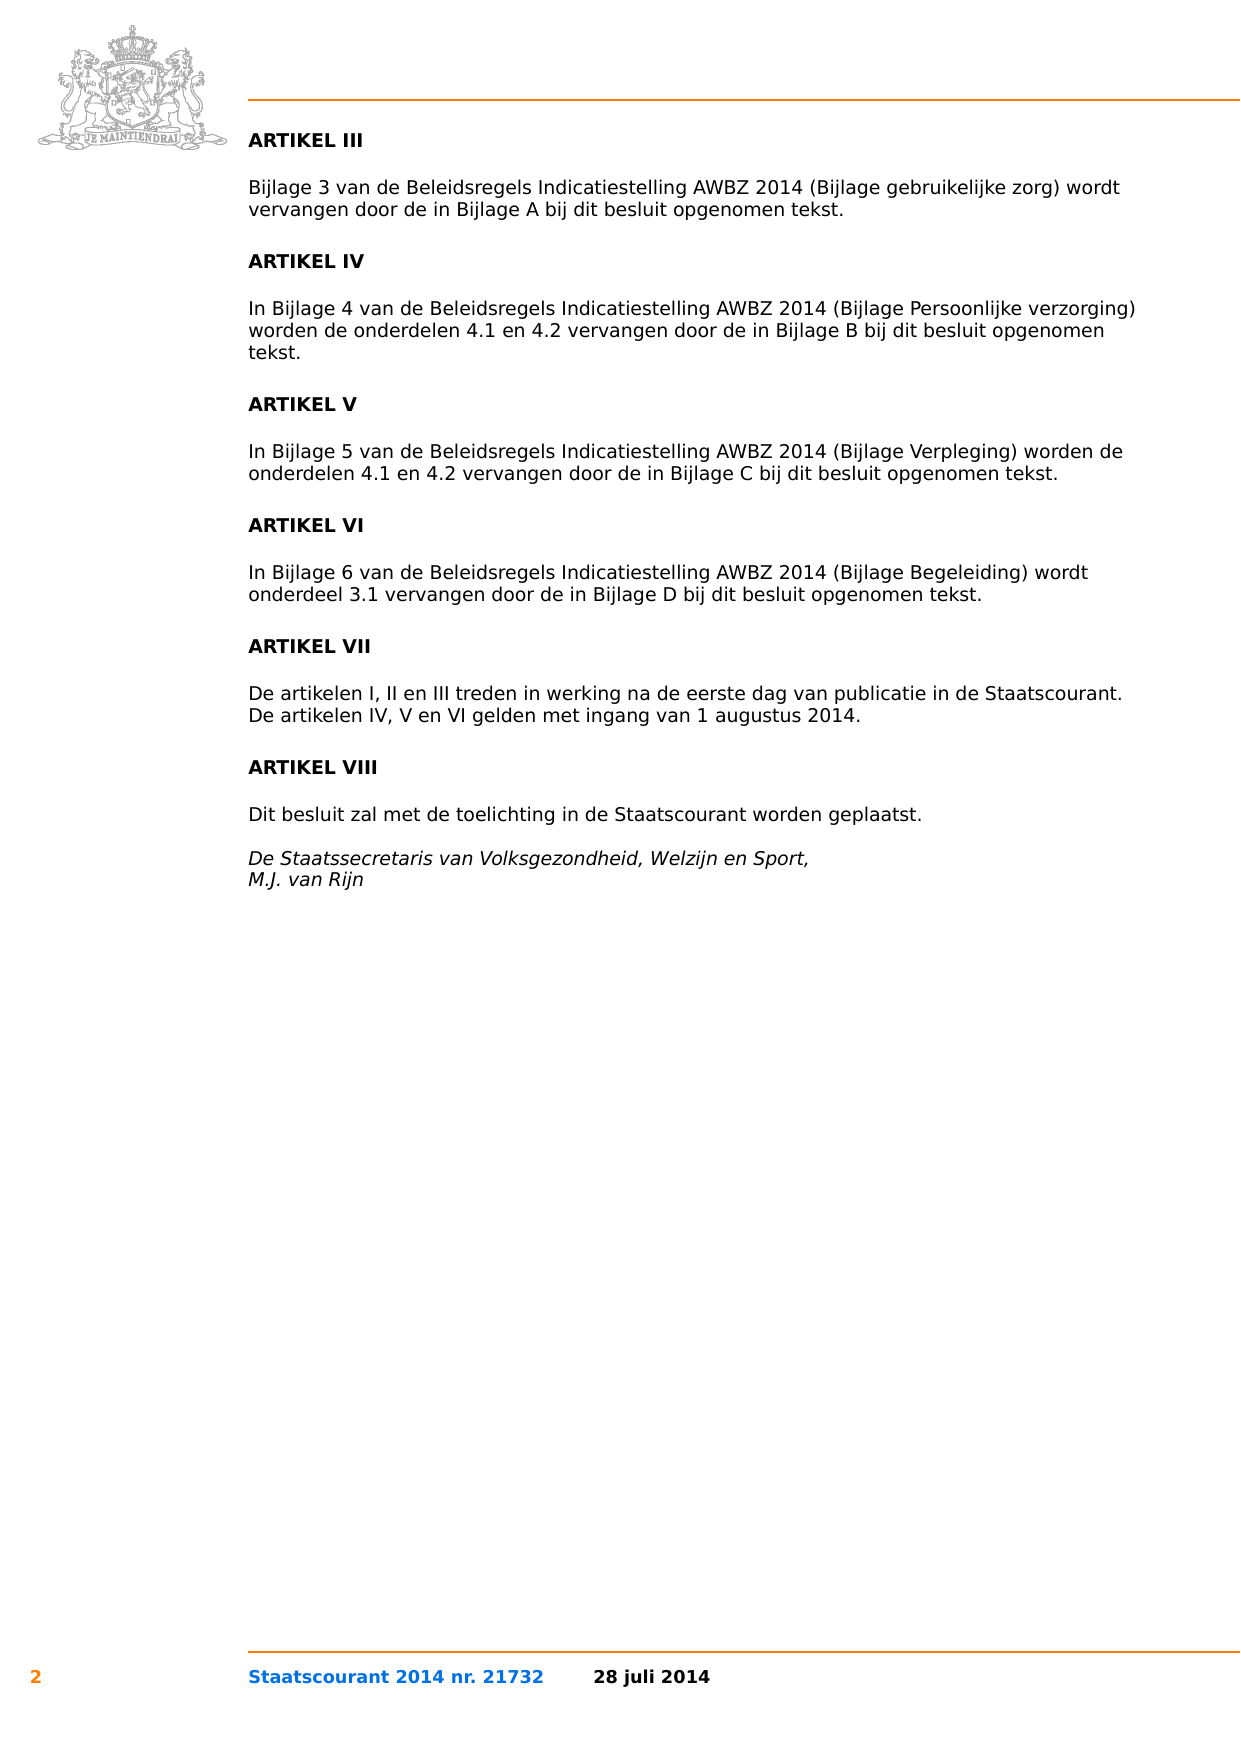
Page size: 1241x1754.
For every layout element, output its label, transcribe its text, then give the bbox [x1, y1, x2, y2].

subtitle ARTIKEL III [248, 130, 1163, 152]
text De artikelen IV, V en VI gelden met ingang van 1 augustus 2014. [248, 704, 1163, 727]
text De Staatssecretaris van Volksgezondheid, Welzijn en Sport, M.J. van Rijn [248, 847, 1163, 891]
subtitle ARTIKEL VII [248, 636, 1163, 658]
picture [38, 25, 227, 150]
subtitle ARTIKEL V [248, 394, 1163, 416]
subtitle ARTIKEL IV [248, 251, 1163, 273]
text In Bijlage 5 van de Beleidsregels Indicatiestelling AWBZ 2014 (Bijlage Verpleging) worden de onderdelen 4.1 en 4.2 vervangen door de in Bijlage C bij dit besluit opgenomen tekst. [248, 441, 1163, 485]
text In Bijlage 4 van de Beleidsregels Indicatiestelling AWBZ 2014 (Bijlage Persoonlijke verzorging) worden de onderdelen 4.1 en 4.2 vervangen door de in Bijlage B bij dit besluit opgenomen tekst. [248, 298, 1163, 364]
subtitle ARTIKEL VI [248, 515, 1163, 537]
text Dit besluit zal met de toelichting in de Staatscourant worden geplaatst. [248, 803, 1163, 826]
text Bijlage 3 van de Beleidsregels Indicatiestelling AWBZ 2014 (Bijlage gebruikelijke zorg) wordt vervangen door de in Bijlage A bij dit besluit opgenomen tekst. [248, 177, 1163, 221]
subtitle ARTIKEL VIII [248, 757, 1163, 778]
text De artikelen I, II en III treden in werking na de eerste dag van publicatie in de Staatscourant. [248, 683, 1163, 704]
text In Bijlage 6 van de Beleidsregels Indicatiestelling AWBZ 2014 (Bijlage Begeleiding) wordt onderdeel 3.1 vervangen door de in Bijlage D bij dit besluit opgenomen tekst. [248, 562, 1163, 606]
